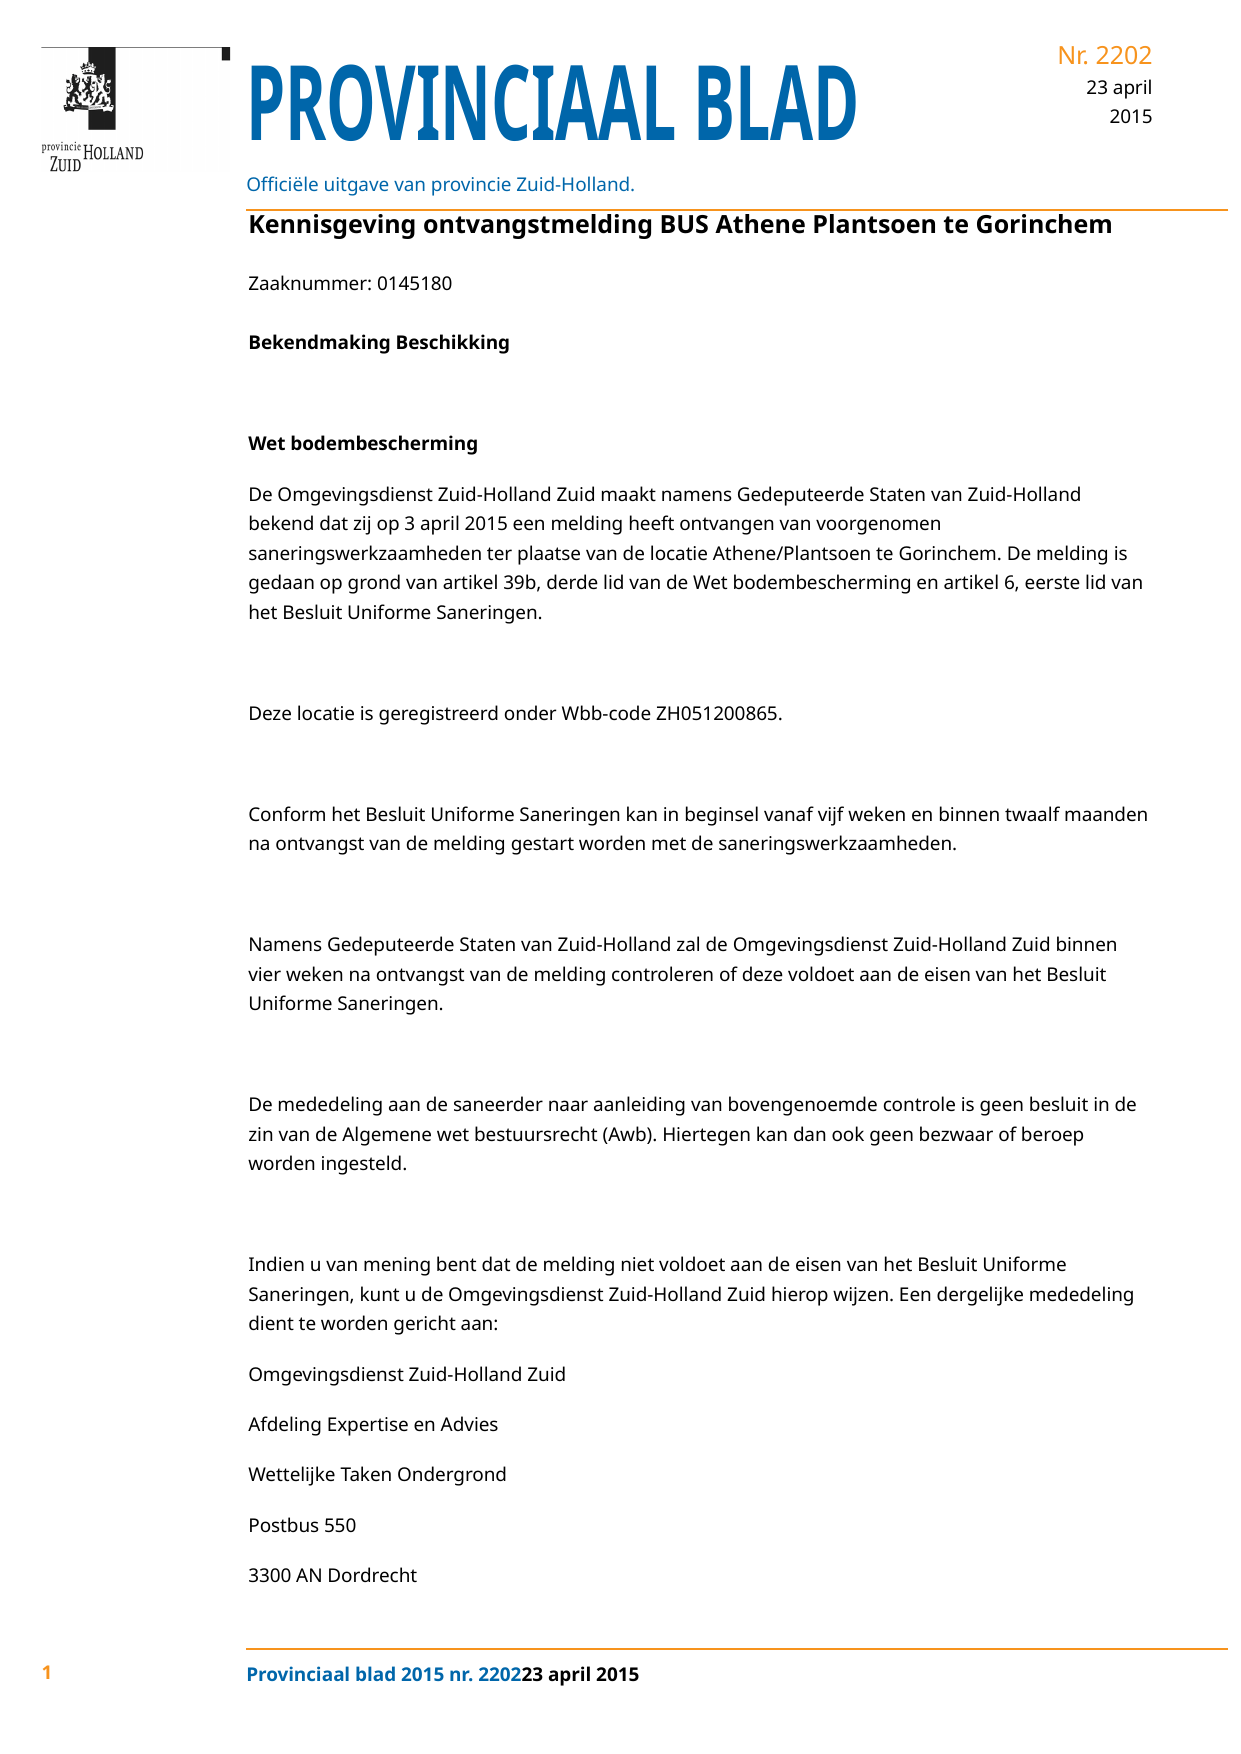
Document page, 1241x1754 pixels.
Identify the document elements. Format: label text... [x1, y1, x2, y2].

text Omgevingsdienst Zuid-Holland Zuid [248, 1361, 1152, 1386]
text Wet bodembescherming [248, 430, 1152, 456]
text Zaaknummer: 0145180 [248, 270, 1152, 296]
picture [41, 47, 231, 172]
text De Omgevingsdienst Zuid-Holland Zuid maakt namens Gedeputeerde Staten van Zuid-Holland bekend dat zij op 3 april 2015 een melding heeft ontvangen van voorgenomen saneringswerkzaamheden ter plaatse van de locatie Athene/Plantsoen te Gorinchem. De melding is gedaan op grond van artikel 39b, derde lid van de Wet bodembescherming en artikel 6, eerste lid van het Besluit Uniforme Saneringen. [248, 481, 1152, 625]
text De mededeling aan de saneerder naar aanleiding van bovengenoemde controle is geen besluit in de zin van de Algemene wet bestuursrecht (Awb). Hiertegen kan dan ook geen bezwaar of beroep worden ingesteld. [248, 1091, 1152, 1176]
text Wettelijke Taken Ondergrond [248, 1462, 1152, 1487]
text Afdeling Expertise en Advies [248, 1411, 1152, 1437]
text Conform het Besluit Uniforme Saneringen kan in beginsel vanaf vijf weken en binnen twaalf maanden na ontvangst van de melding gestart worden met de saneringswerkzaamheden. [248, 801, 1152, 856]
text Indien u van mening bent dat de melding niet voldoet aan de eisen van het Besluit Uniforme Saneringen, kunt u de Omgevingsdienst Zuid-Holland Zuid hierop wijzen. Een dergelijke mededeling dient te worden gericht aan: [248, 1251, 1152, 1336]
text 3300 AN Dordrecht [248, 1562, 1152, 1588]
text Deze locatie is geregistreerd onder Wbb-code ZH051200865. [248, 700, 1152, 726]
text Kennisgeving ontvangstmelding BUS Athene Plantsoen te Gorinchem [248, 211, 1152, 241]
text Namens Gedeputeerde Staten van Zuid-Holland zal de Omgevingsdienst Zuid-Holland Zuid binnen vier weken na ontvangst van de melding controleren of deze voldoet aan de eisen van het Besluit Uniforme Saneringen. [248, 931, 1152, 1016]
text Postbus 550 [248, 1512, 1152, 1538]
text Bekendmaking Beschikking [248, 329, 1152, 355]
